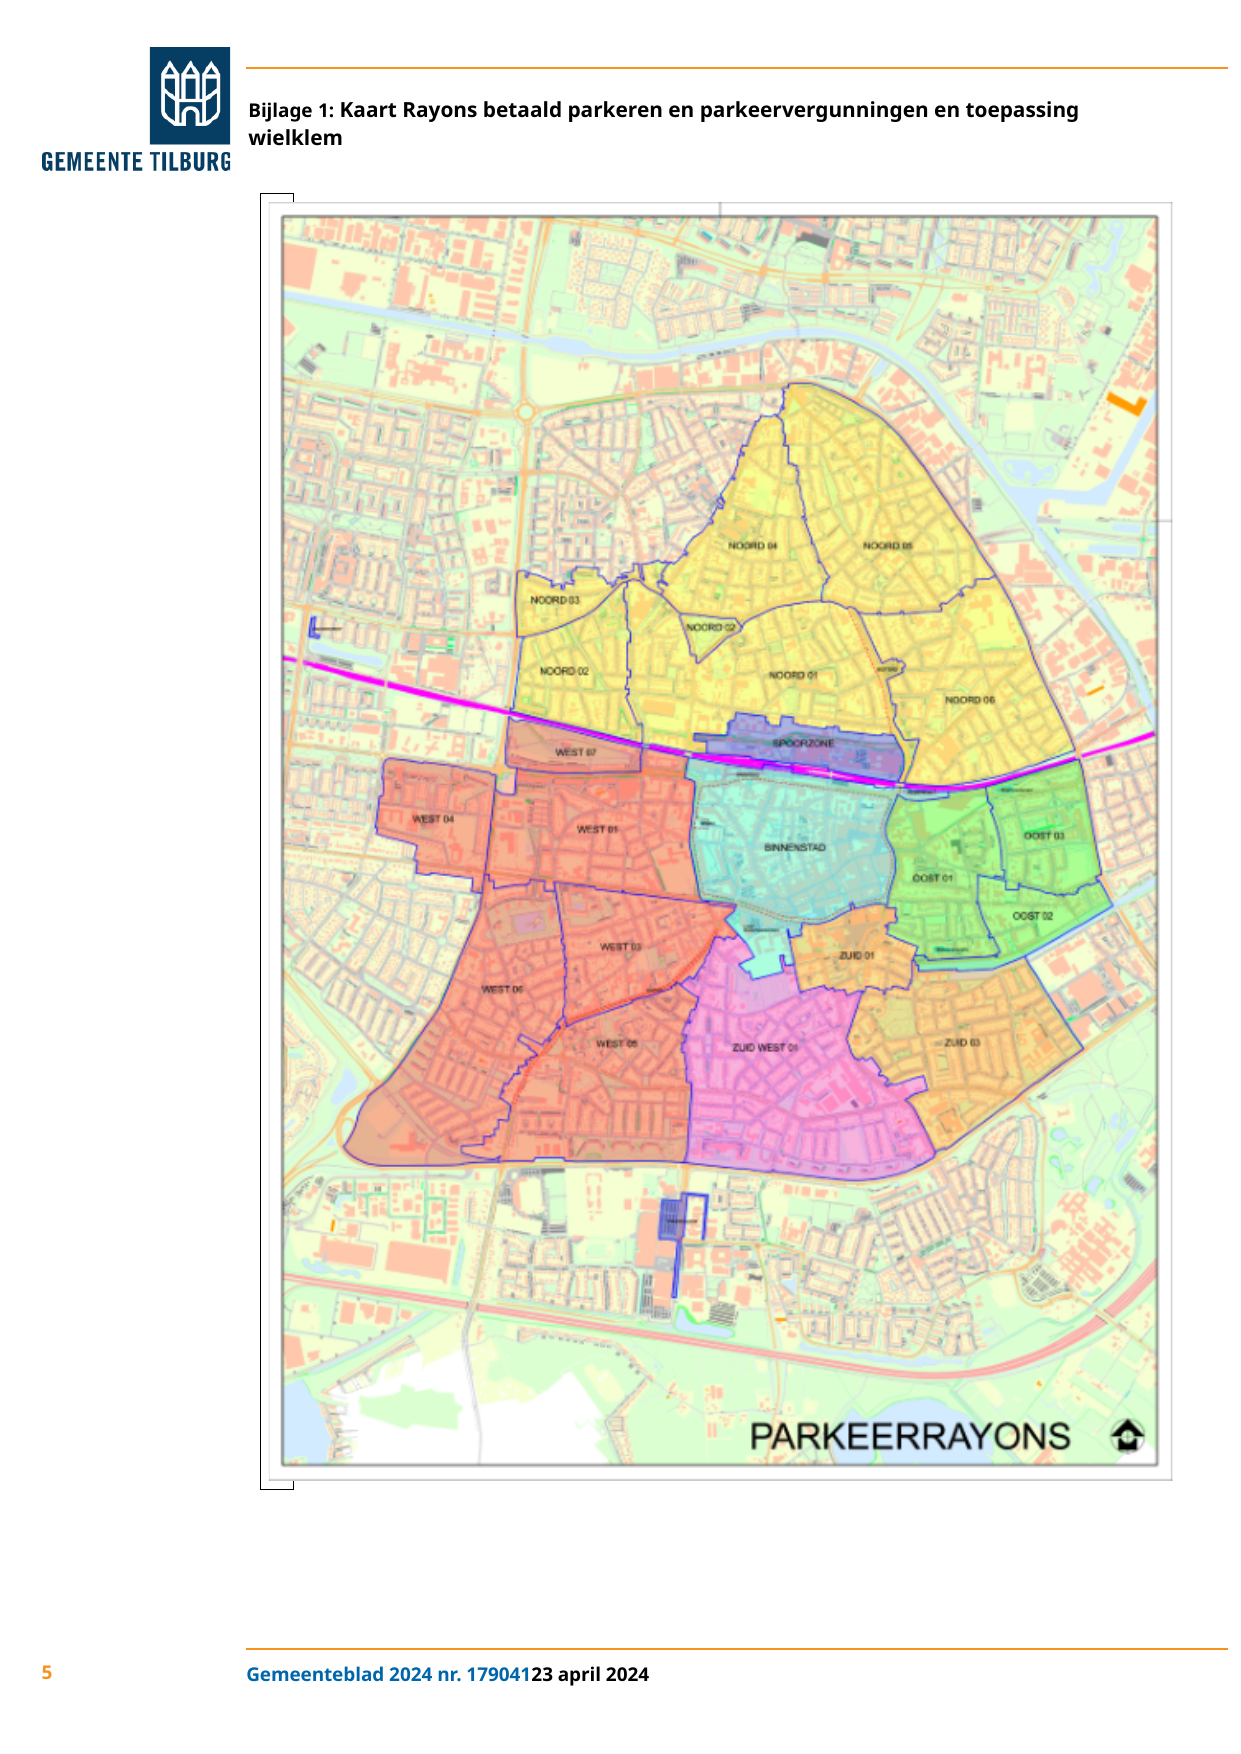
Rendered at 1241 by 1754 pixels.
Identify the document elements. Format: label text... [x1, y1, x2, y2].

text Bijlage 1: Kaart Rayons betaald parkeren en parkeervergunningen en toepassing wielklem [248, 95, 1152, 152]
picture [268, 202, 1173, 1481]
picture [41, 47, 231, 172]
